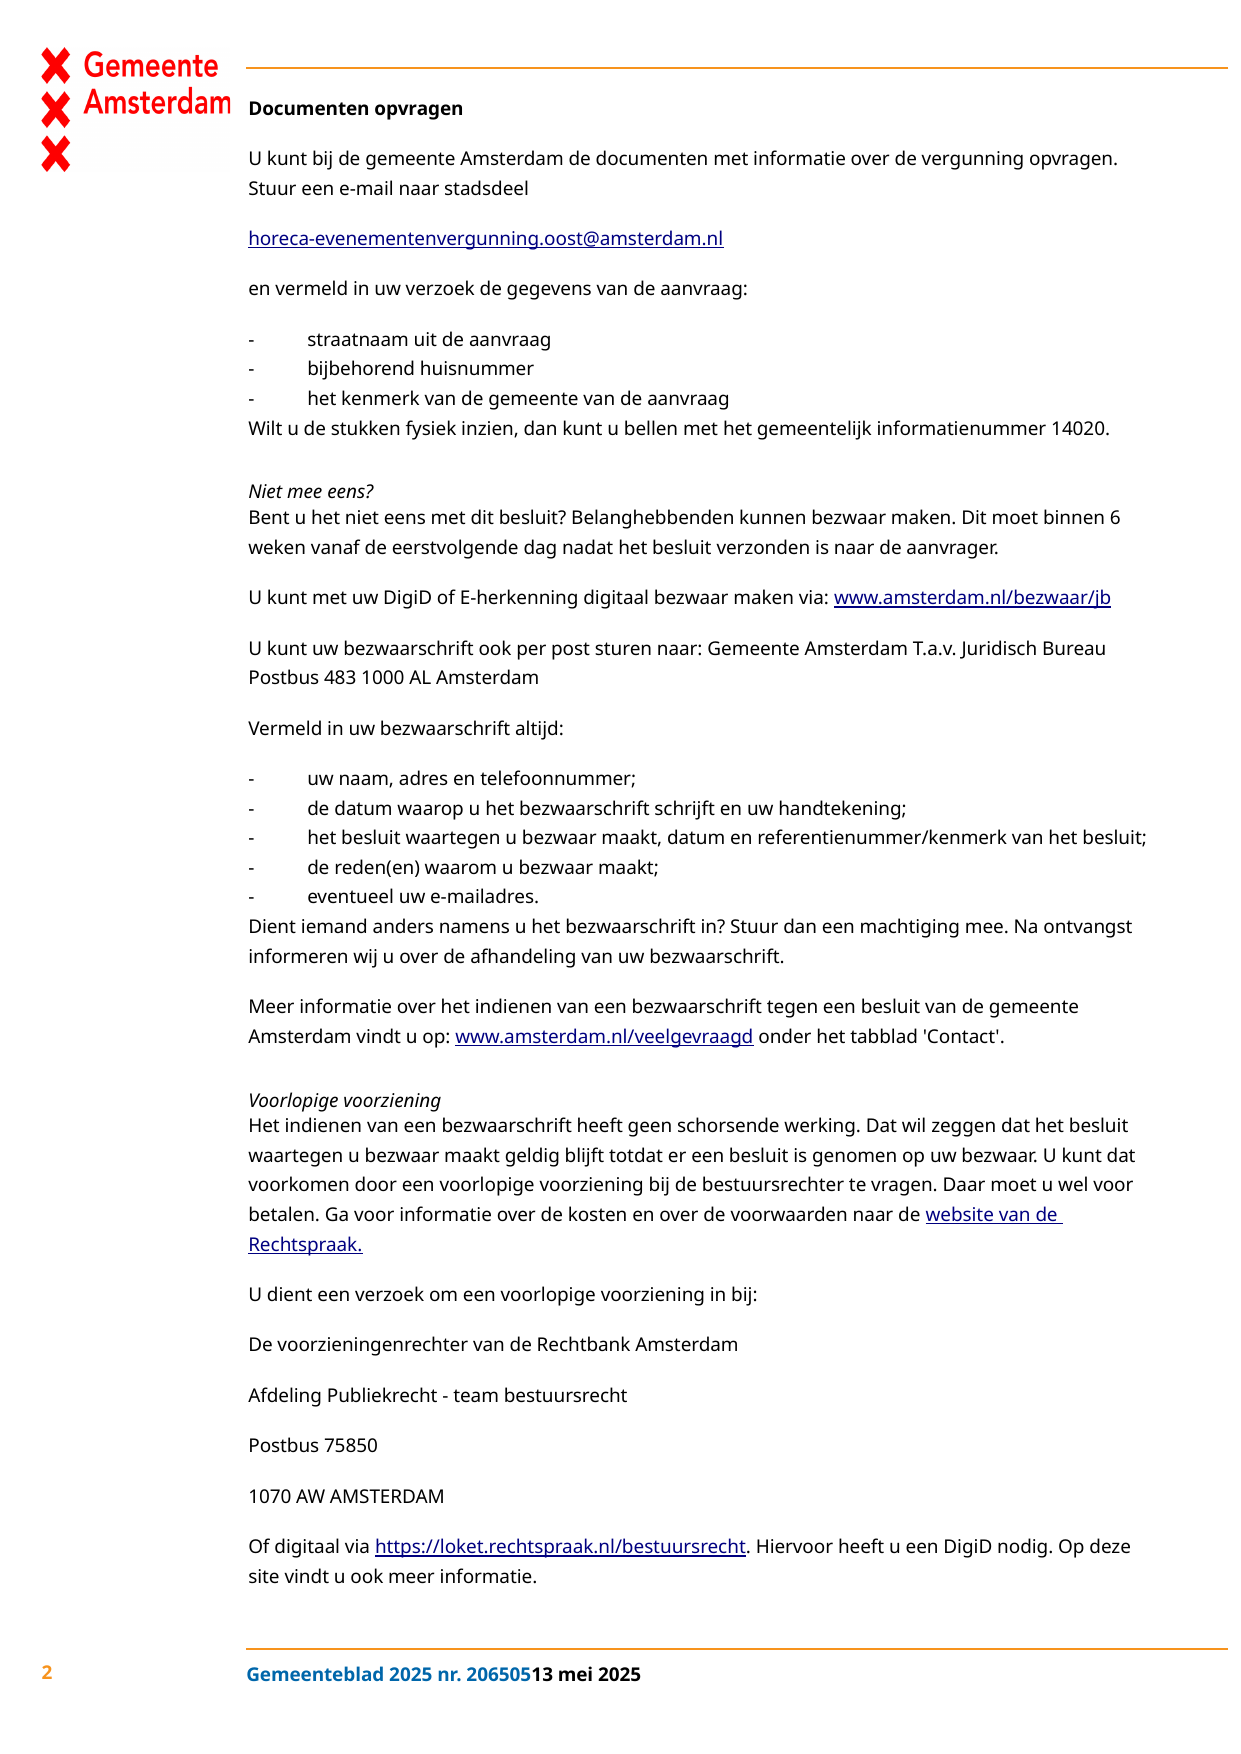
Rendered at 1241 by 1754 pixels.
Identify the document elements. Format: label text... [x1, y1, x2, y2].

text 1070 AW AMSTERDAM [248, 1483, 1152, 1509]
text Bent u het niet eens met dit besluit? Belanghebbenden kunnen bezwaar maken. Dit moet binnen 6 weken vanaf de eerstvolgende dag nadat het besluit verzonden is naar de aanvrager. [248, 504, 1152, 560]
text Wilt u de stukken fysiek inzien, dan kunt u bellen met het gemeentelijk informatienummer 14020. [248, 415, 1152, 441]
text Dient iemand anders namens u het bezwaarschrift in? Stuur dan een machtiging mee. Na ontvangst informeren wij u over de afhandeling van uw bezwaarschrift. [248, 913, 1152, 968]
text U kunt uw bezwaarschrift ook per post sturen naar: Gemeente Amsterdam T.a.v. Juridisch Bureau Postbus 483 1000 AL Amsterdam [248, 635, 1152, 690]
list de reden(en) waarom u bezwaar maakt; [248, 854, 1152, 880]
text Voorlopige voorziening [248, 1087, 1152, 1112]
list eventueel uw e-mailadres. [248, 884, 1152, 909]
text Vermeld in uw bezwaarschrift altijd: [248, 715, 1152, 741]
text Documenten opvragen [248, 95, 1152, 121]
list uw naam, adres en telefoonnummer; [248, 765, 1152, 791]
list het besluit waartegen u bezwaar maakt, datum en referentienummer/kenmerk van het besluit; [248, 824, 1152, 850]
text horeca-evenementenvergunning.oost@amsterdam.nl [248, 225, 1152, 251]
list het kenmerk van de gemeente van de aanvraag [248, 385, 1152, 411]
text en vermeld in uw verzoek de gegevens van de aanvraag: [248, 276, 1152, 301]
text Of digitaal via https://loket.rechtspraak.nl/bestuursrecht. Hiervoor heeft u een DigiD nodig. Op deze site vindt u ook meer informatie. [248, 1533, 1152, 1589]
text Niet mee eens? [248, 479, 1152, 504]
list straatnaam uit de aanvraag [248, 326, 1152, 352]
text Postbus 75850 [248, 1432, 1152, 1458]
list bijbehorend huisnummer [248, 356, 1152, 381]
text Het indienen van een bezwaarschrift heeft geen schorsende werking. Dat wil zeggen dat het besluit waartegen u bezwaar maakt geldig blijft totdat er een besluit is genomen op uw bezwaar. U kunt dat voorkomen door een voorlopige voorziening bij de bestuursrechter te vragen. Daar moet u wel voor betalen. Ga voor informatie over de kosten en over de voorwaarden naar de website van de Rechtspraak. [248, 1112, 1152, 1257]
text De voorzieningenrechter van de Rechtbank Amsterdam [248, 1332, 1152, 1357]
text Afdeling Publiekrecht - team bestuursrecht [248, 1382, 1152, 1408]
text U kunt bij de gemeente Amsterdam de documenten met informatie over de vergunning opvragen. Stuur een e-mail naar stadsdeel [248, 145, 1152, 201]
text Meer informatie over het indienen van een bezwaarschrift tegen een besluit van de gemeente Amsterdam vindt u op: www.amsterdam.nl/veelgevraagd onder het tabblad 'Contact'. [248, 993, 1152, 1048]
text U dient een verzoek om een voorlopige voorziening in bij: [248, 1281, 1152, 1307]
list de datum waarop u het bezwaarschrift schrijft en uw handtekening; [248, 795, 1152, 821]
picture [41, 47, 231, 172]
text U kunt met uw DigiD of E-herkenning digitaal bezwaar maken via: www.amsterdam.nl/bezwaar/jb [248, 584, 1152, 610]
